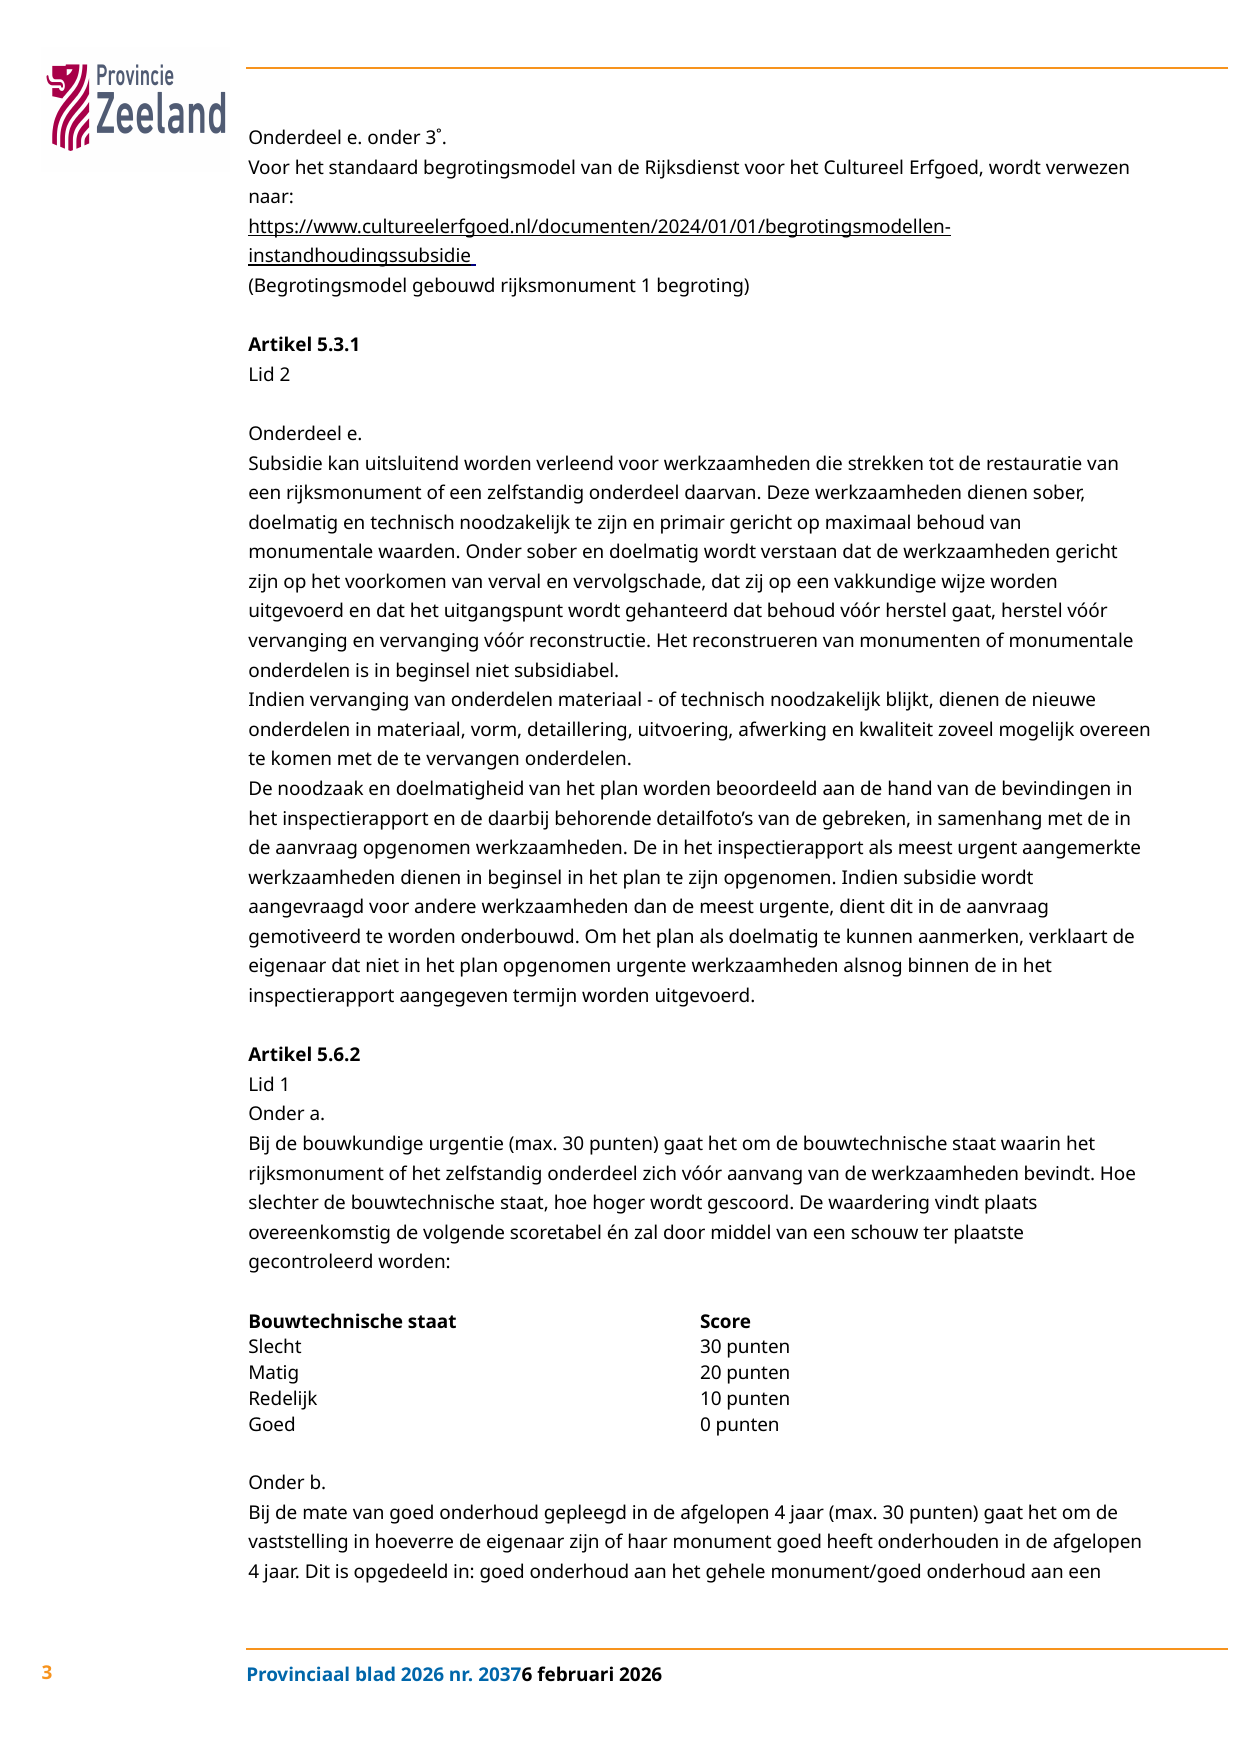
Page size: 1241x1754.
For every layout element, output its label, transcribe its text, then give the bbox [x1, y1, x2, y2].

table_cell 30 punten [700, 1334, 1152, 1359]
table_cell Redelijk [248, 1385, 700, 1411]
table_cell 20 punten [700, 1359, 1152, 1385]
table_cell 0 punten [700, 1411, 1152, 1436]
table_cell 10 punten [700, 1385, 1152, 1411]
picture [41, 47, 231, 172]
text Artikel 5.6.2 [248, 1041, 1152, 1067]
text Bij de bouwkundige urgentie (max. 30 punten) gaat het om de bouwtechnische staat waarin het rijksmonument of het zelfstandig onderdeel zich vóór aanvang van de werkzaamheden bevindt. Hoe slechter de bouwtechnische staat, hoe hoger wordt gescoord. De waardering vindt plaats overeenkomstig de volgende scoretabel én zal door middel van een schouw ter plaatste gecontroleerd worden: [248, 1130, 1152, 1274]
text Onder a. [248, 1101, 1152, 1126]
text Lid 2 [248, 361, 1152, 387]
table_header Bouwtechnische staat [248, 1308, 700, 1333]
table_cell Goed [248, 1411, 700, 1436]
text Indien vervanging van onderdelen materiaal - of technisch noodzakelijk blijkt, dienen de nieuwe onderdelen in materiaal, vorm, detaillering, uitvoering, afwerking en kwaliteit zoveel mogelijk overeen te komen met de te vervangen onderdelen. [248, 686, 1152, 771]
text Onder b. [248, 1469, 1152, 1495]
text Subsidie kan uitsluitend worden verleend voor werkzaamheden die strekken tot de restauratie van een rijksmonument of een zelfstandig onderdeel daarvan. Deze werkzaamheden dienen sober, doelmatig en technisch noodzakelijk te zijn en primair gericht op maximaal behoud van monumentale waarden. Onder sober en doelmatig wordt verstaan dat de werkzaamheden gericht zijn op het voorkomen van verval en vervolgschade, dat zij op een vakkundige wijze worden uitgevoerd en dat het uitgangspunt wordt gehanteerd dat behoud vóór herstel gaat, herstel vóór vervanging en vervanging vóór reconstructie. Het reconstrueren van monumenten of monumentale onderdelen is in beginsel niet subsidiabel. [248, 450, 1152, 683]
text Onderdeel e. [248, 420, 1152, 446]
text Onderdeel e. onder 3˚. [248, 124, 1152, 150]
text Voor het standaard begrotingsmodel van de Rijksdienst voor het Cultureel Erfgoed, wordt verwezen naar: [248, 154, 1152, 209]
text https://www.cultureelerfgoed.nl/documenten/2024/01/01/begrotingsmodellen-instandhoudingssubsidie [248, 213, 1152, 268]
table_cell Slecht [248, 1334, 700, 1359]
text Bij de mate van goed onderhoud gepleegd in de afgelopen 4 jaar (max. 30 punten) gaat het om de vaststelling in hoeverre de eigenaar zijn of haar monument goed heeft onderhouden in de afgelopen 4 jaar. Dit is opgedeeld in: goed onderhoud aan het gehele monument/goed onderhoud aan een [248, 1499, 1152, 1584]
text Artikel 5.3.1 [248, 331, 1152, 357]
table_cell Matig [248, 1359, 700, 1385]
text (Begrotingsmodel gebouwd rijksmonument 1 begroting) [248, 272, 1152, 298]
table_header Score [700, 1308, 1152, 1333]
text De noodzaak en doelmatigheid van het plan worden beoordeeld aan de hand van de bevindingen in het inspectierapport en de daarbij behorende detailfoto’s van de gebreken, in samenhang met de in de aanvraag opgenomen werkzaamheden. De in het inspectierapport als meest urgent aangemerkte werkzaamheden dienen in beginsel in het plan te zijn opgenomen. Indien subsidie wordt aangevraagd voor andere werkzaamheden dan de meest urgente, dient dit in de aanvraag gemotiveerd te worden onderbouwd. Om het plan als doelmatig te kunnen aanmerken, verklaart de eigenaar dat niet in het plan opgenomen urgente werkzaamheden alsnog binnen de in het inspectierapport aangegeven termijn worden uitgevoerd. [248, 775, 1152, 1008]
text Lid 1 [248, 1071, 1152, 1097]
